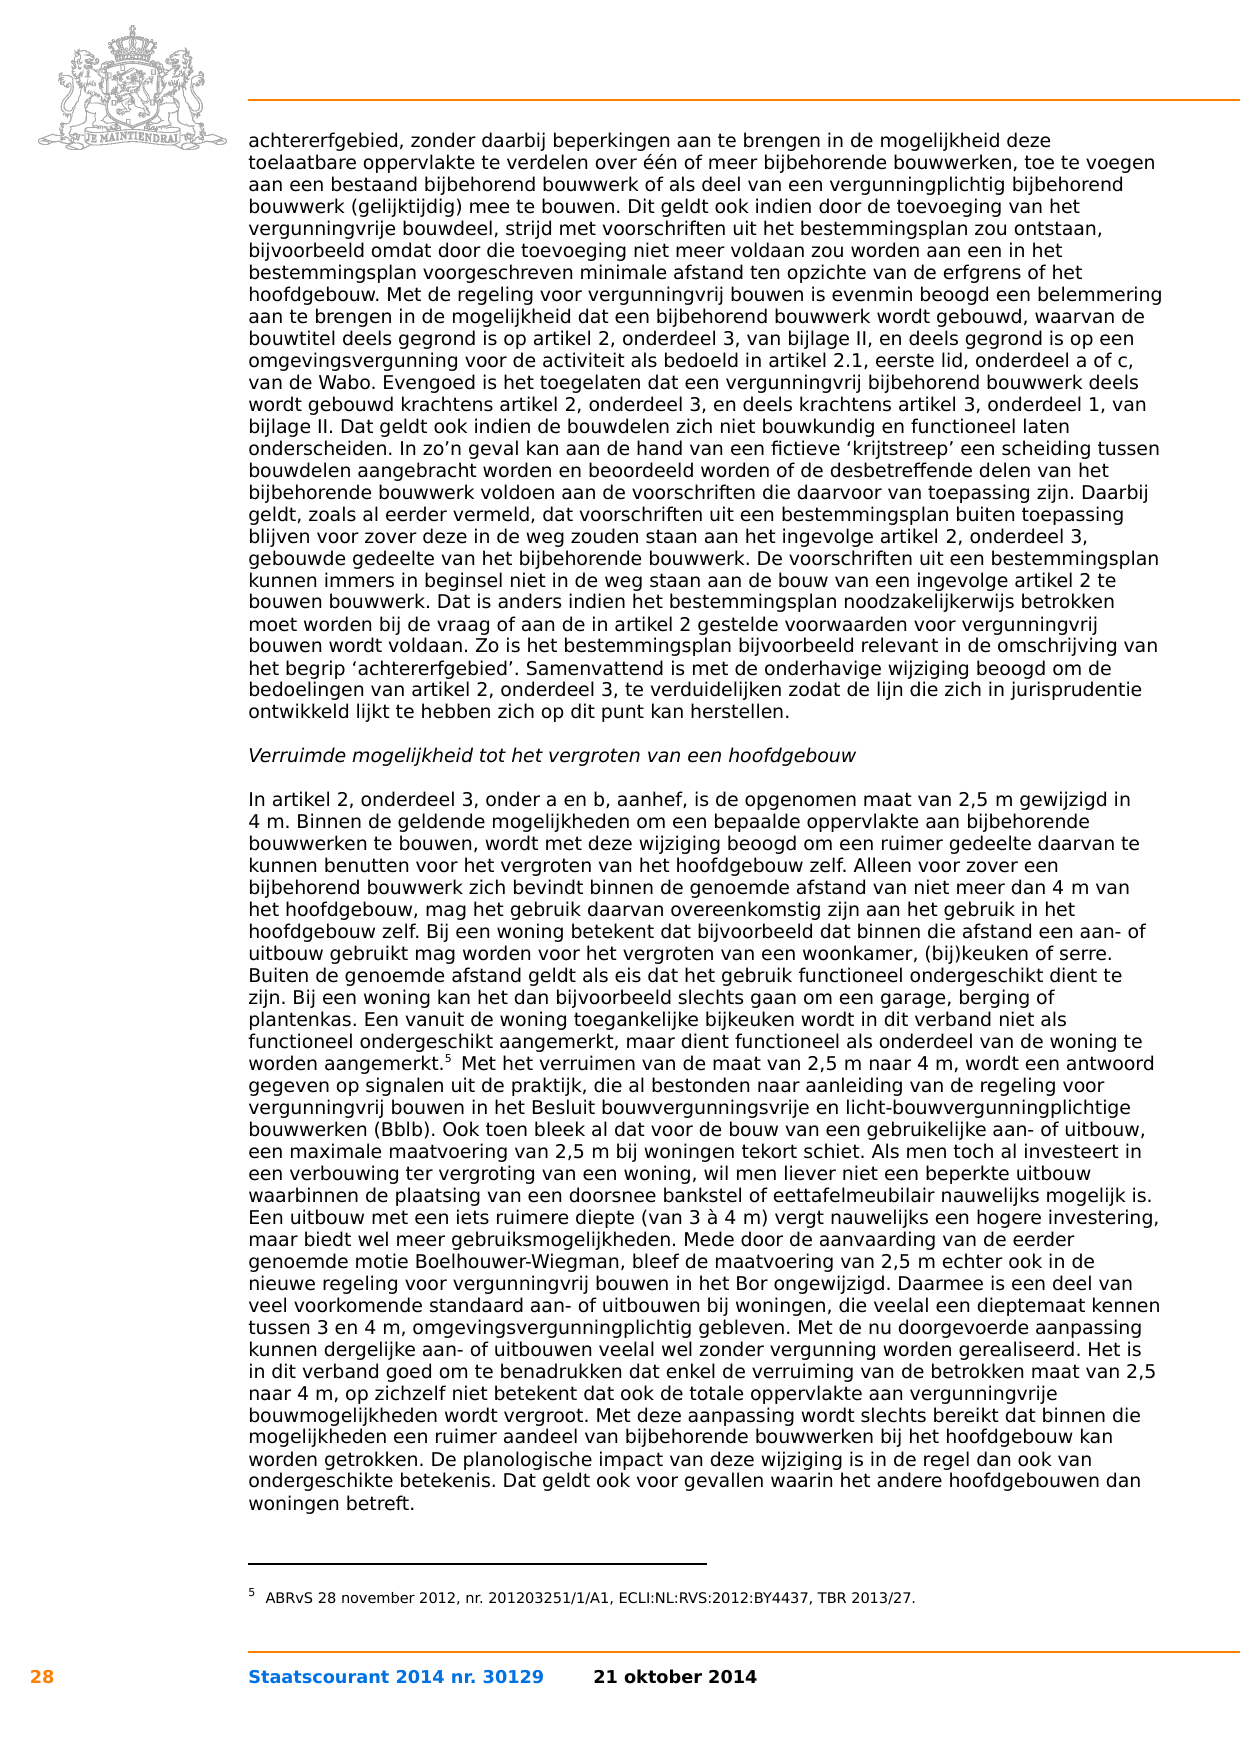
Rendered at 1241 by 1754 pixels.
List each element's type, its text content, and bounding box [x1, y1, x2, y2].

picture [38, 25, 227, 150]
text achtererfgebied, zonder daarbij beperkingen aan te brengen in de mogelijkheid deze toelaatbare oppervlakte te verdelen over één of meer bijbehorende bouwwerken, toe te voegen aan een bestaand bijbehorend bouwwerk of als deel van een vergunningplichtig bijbehorend bouwwerk (gelijktijdig) mee te bouwen. Dit geldt ook indien door de toevoeging van het vergunningvrije bouwdeel, strijd met voorschriften uit het bestemmingsplan zou ontstaan, bijvoorbeeld omdat door die toevoeging niet meer voldaan zou worden aan een in het bestemmingsplan voorgeschreven minimale afstand ten opzichte van de erfgrens of het hoofdgebouw. Met de regeling voor vergunningvrij bouwen is evenmin beoogd een belemmering aan te brengen in de mogelijkheid dat een bijbehorend bouwwerk wordt gebouwd, waarvan de bouwtitel deels gegrond is op artikel 2, onderdeel 3, van bijlage II, en deels gegrond is op een omgevingsvergunning voor de activiteit als bedoeld in artikel 2.1, eerste lid, onderdeel a of c, van de Wabo. Evengoed is het toegelaten dat een vergunningvrij bijbehorend bouwwerk deels wordt gebouwd krachtens artikel 2, onderdeel 3, en deels krachtens artikel 3, onderdeel 1, van bijlage II. Dat geldt ook indien de bouwdelen zich niet bouwkundig en functioneel laten onderscheiden. In zo’n geval kan aan de hand van een fictieve ‘krijtstreep’ een scheiding tussen bouwdelen aangebracht worden en beoordeeld worden of de desbetreffende delen van het bijbehorende bouwwerk voldoen aan de voorschriften die daarvoor van toepassing zijn. Daarbij geldt, zoals al eerder vermeld, dat voorschriften uit een bestemmingsplan buiten toepassing blijven voor zover deze in de weg zouden staan aan het ingevolge artikel 2, onderdeel 3, gebouwde gedeelte van het bijbehorende bouwwerk. De voorschriften uit een bestemmingsplan kunnen immers in beginsel niet in de weg staan aan de bouw van een ingevolge artikel 2 te bouwen bouwwerk. Dat is anders indien het bestemmingsplan noodzakelijkerwijs betrokken moet worden bij de vraag of aan de in artikel 2 gestelde voorwaarden voor vergunningvrij bouwen wordt voldaan. Zo is het bestemmingsplan bijvoorbeeld relevant in de omschrijving van het begrip ‘achtererfgebied’. Samenvattend is met de onderhavige wijziging beoogd om de bedoelingen van artikel 2, onderdeel 3, te verduidelijken zodat de lijn die zich in jurisprudentie ontwikkeld lijkt te hebben zich op dit punt kan herstellen. [248, 130, 1163, 723]
text In artikel 2, onderdeel 3, onder a en b, aanhef, is de opgenomen maat van 2,5 m gewijzigd in 4 m. Binnen de geldende mogelijkheden om een bepaalde oppervlakte aan bijbehorende bouwwerken te bouwen, wordt met deze wijziging beoogd om een ruimer gedeelte daarvan te kunnen benutten voor het vergroten van het hoofdgebouw zelf. Alleen voor zover een bijbehorend bouwwerk zich bevindt binnen de genoemde afstand van niet meer dan 4 m van het hoofdgebouw, mag het gebruik daarvan overeenkomstig zijn aan het gebruik in het hoofdgebouw zelf. Bij een woning betekent dat bijvoorbeeld dat binnen die afstand een aan- of uitbouw gebruikt mag worden voor het vergroten van een woonkamer, (bij)keuken of serre. Buiten de genoemde afstand geldt als eis dat het gebruik functioneel ondergeschikt dient te zijn. Bij een woning kan het dan bijvoorbeeld slechts gaan om een garage, berging of plantenkas. Een vanuit de woning toegankelijke bijkeuken wordt in dit verband niet als functioneel ondergeschikt aangemerkt, maar dient functioneel als onderdeel van de woning te worden aangemerkt. Met het verruimen van de maat van 2,5 m naar 4 m, wordt een antwoord gegeven op signalen uit de praktijk, die al bestonden naar aanleiding van de regeling voor vergunningvrij bouwen in het Besluit bouwvergunningsvrije en licht-bouwvergunningplichtige bouwwerken (Bblb). Ook toen bleek al dat voor de bouw van een gebruikelijke aan- of uitbouw, een maximale maatvoering van 2,5 m bij woningen tekort schiet. Als men toch al investeert in een verbouwing ter vergroting van een woning, wil men liever niet een beperkte uitbouw waarbinnen de plaatsing van een doorsnee bankstel of eettafelmeubilair nauwelijks mogelijk is. Een uitbouw met een iets ruimere diepte (van 3 à 4 m) vergt nauwelijks een hogere investering, maar biedt wel meer gebruiksmogelijkheden. Mede door de aanvaarding van de eerder genoemde motie Boelhouwer-Wiegman, bleef de maatvoering van 2,5 m echter ook in de nieuwe regeling voor vergunningvrij bouwen in het Bor ongewijzigd. Daarmee is een deel van veel voorkomende standaard aan- of uitbouwen bij woningen, die veelal een dieptemaat kennen tussen 3 en 4 m, omgevingsvergunningplichtig gebleven. Met de nu doorgevoerde aanpassing kunnen dergelijke aan- of uitbouwen veelal wel zonder vergunning worden gerealiseerd. Het is in dit verband goed om te benadrukken dat enkel de verruiming van de betrokken maat van 2,5 naar 4 m, op zichzelf niet betekent dat ook de totale oppervlakte aan vergunningvrije bouwmogelijkheden wordt vergroot. Met deze aanpassing wordt slechts bereikt dat binnen die mogelijkheden een ruimer aandeel van bijbehorende bouwwerken bij het hoofdgebouw kan worden getrokken. De planologische impact van deze wijziging is in de regel dan ook van ondergeschikte betekenis. Dat geldt ook voor gevallen waarin het andere hoofdgebouwen dan woningen betreft. [248, 789, 1163, 1514]
subtitle Verruimde mogelijkheid tot het vergroten van een hoofdgebouw [248, 745, 1163, 767]
text ABRvS 28 november 2012, nr. 201203251/1/A1, ECLI:NL:RVS:2012:BY4437, TBR 2013/27. [248, 1586, 1163, 1608]
